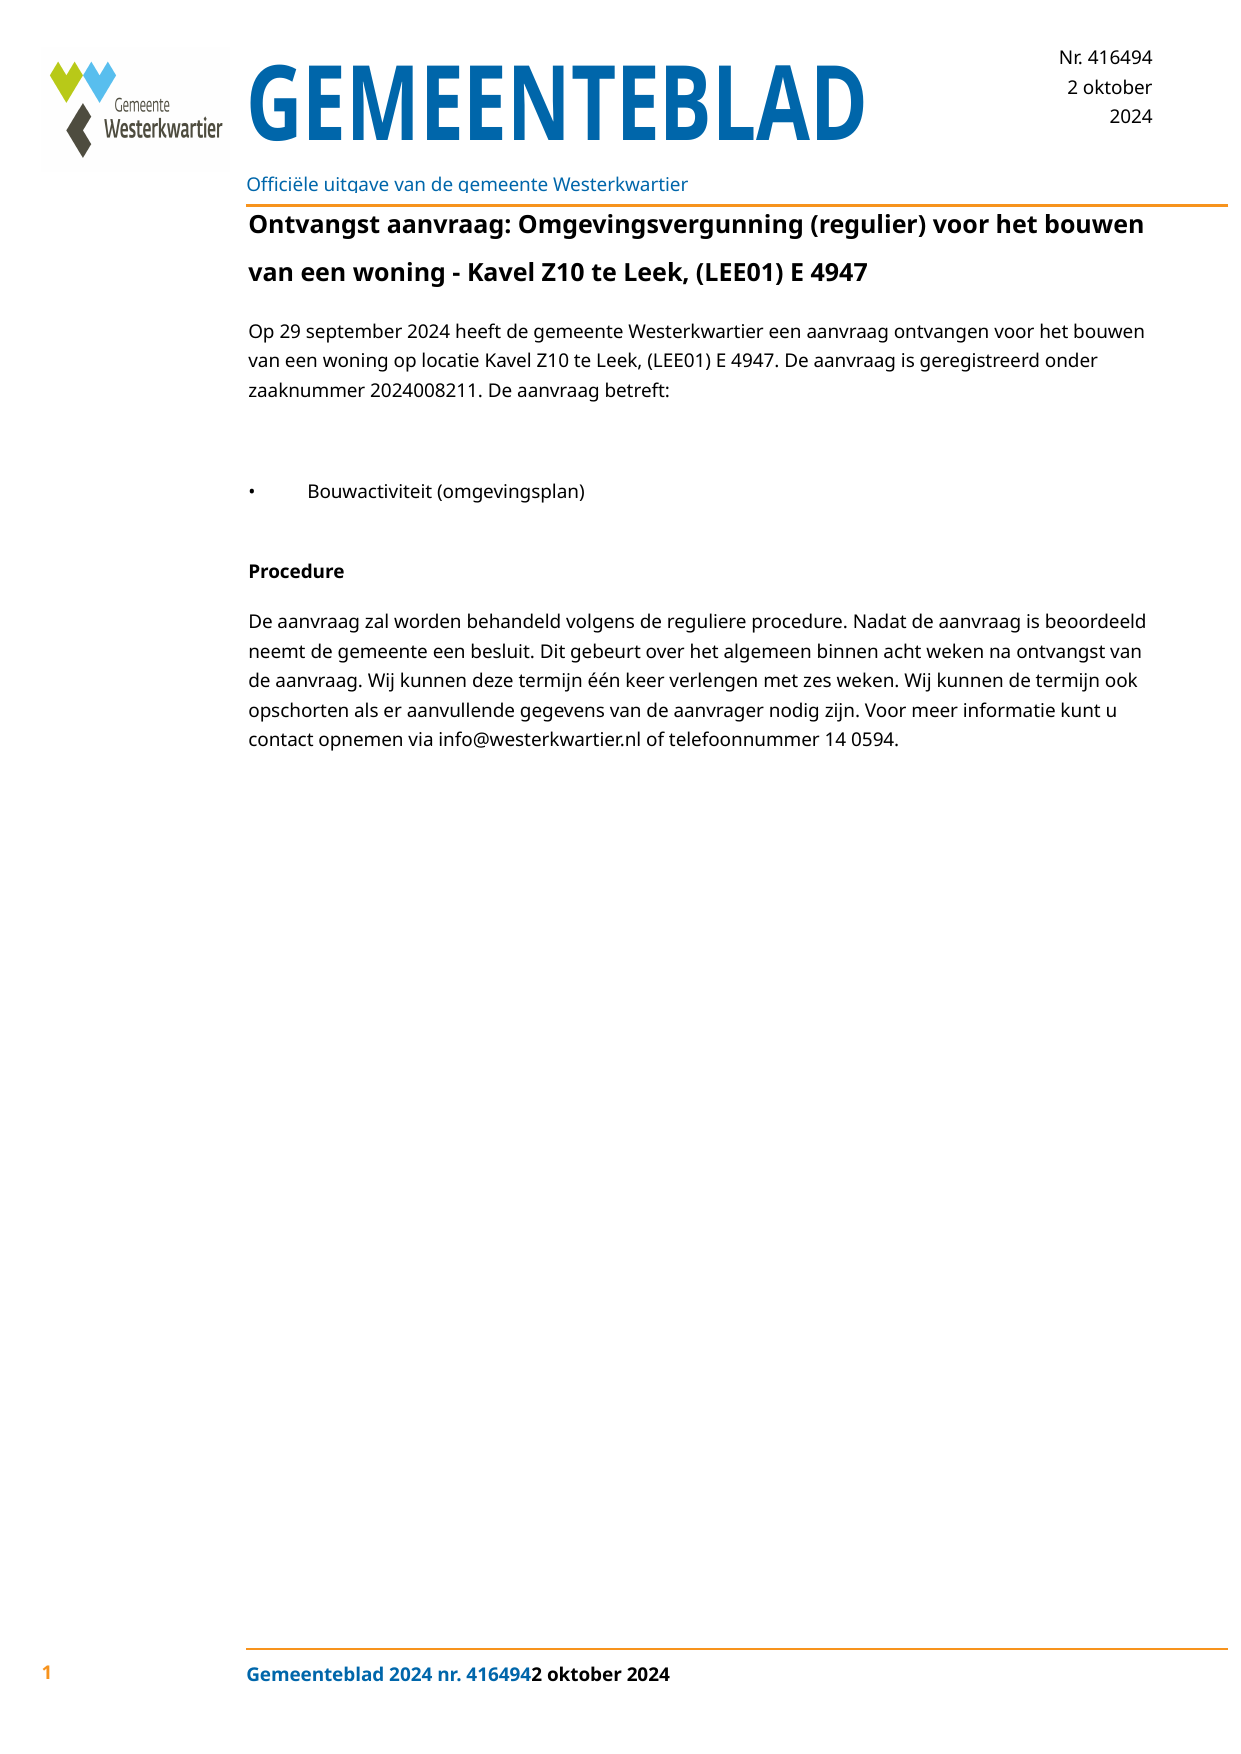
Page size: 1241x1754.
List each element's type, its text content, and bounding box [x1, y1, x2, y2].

text Op 29 september 2024 heeft de gemeente Westerkwartier een aanvraag ontvangen voor het bouwen van een woning op locatie Kavel Z10 te Leek, (LEE01) E 4947. De aanvraag is geregistreerd onder zaaknummer 2024008211. De aanvraag betreft: [248, 318, 1152, 403]
text Procedure [248, 558, 1152, 584]
text De aanvraag zal worden behandeld volgens de reguliere procedure. Nadat de aanvraag is beoordeeld neemt de gemeente een besluit. Dit gebeurt over het algemeen binnen acht weken na ontvangst van de aanvraag. Wij kunnen deze termijn één keer verlengen met zes weken. Wij kunnen de termijn ook opschorten als er aanvullende gegevens van de aanvrager nodig zijn. Voor meer informatie kunt u contact opnemen via info@westerkwartier.nl of telefoonnummer 14 0594. [248, 608, 1152, 752]
text Ontvangst aanvraag: Omgevingsvergunning (regulier) voor het bouwen van een woning - Kavel Z10 te Leek, (LEE01) E 4947 [248, 207, 1152, 288]
picture [41, 47, 231, 172]
list Bouwactiviteit (omgevingsplan) [248, 478, 1152, 504]
